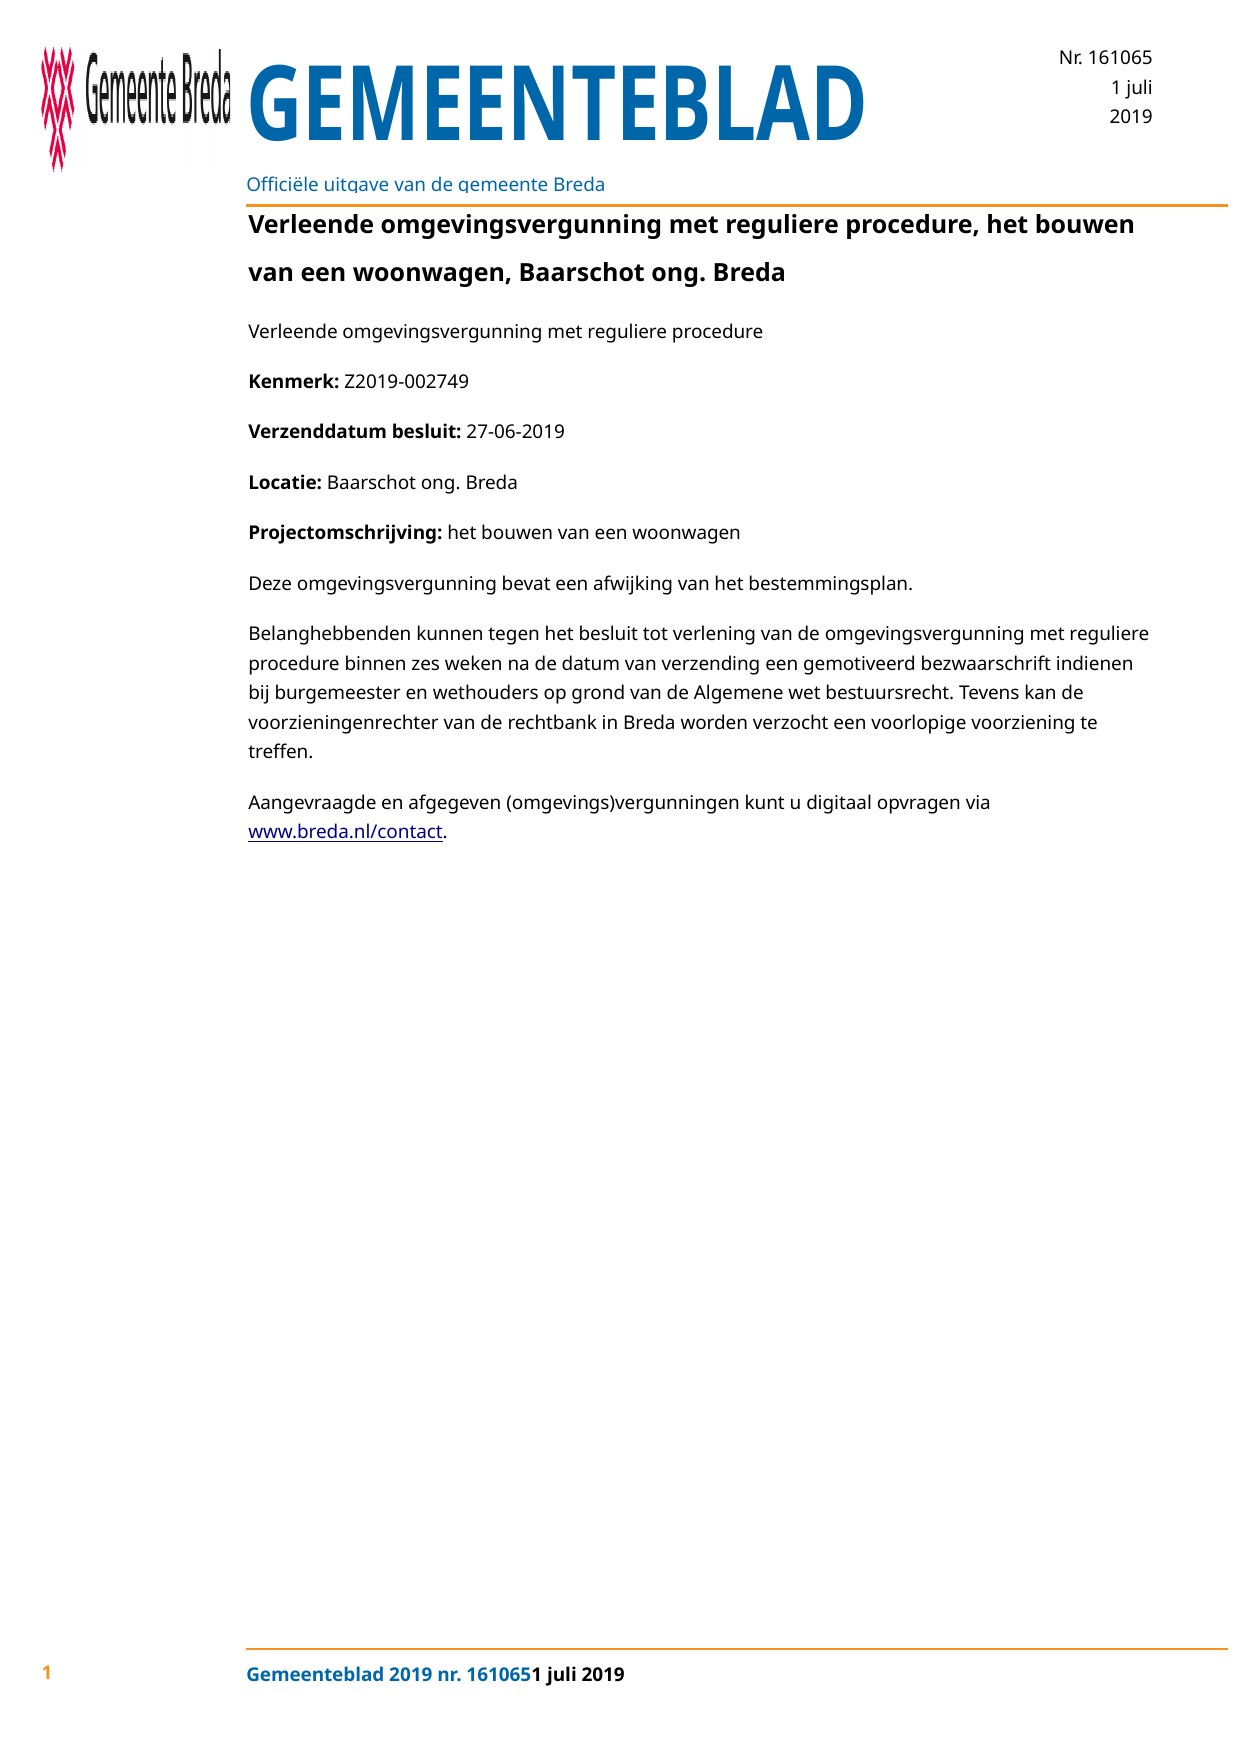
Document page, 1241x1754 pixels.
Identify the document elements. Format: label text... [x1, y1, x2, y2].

text Deze omgevingsvergunning bevat een afwijking van het bestemmingsplan. [248, 570, 1152, 596]
text Locatie: Baarschot ong. Breda [248, 469, 1152, 495]
text Aangevraagde en afgegeven (omgevings)vergunningen kunt u digitaal opvragen via www.breda.nl/contact. [248, 789, 1152, 844]
text Verleende omgevingsvergunning met reguliere procedure [248, 318, 1152, 344]
text Verzenddatum besluit: 27-06-2019 [248, 419, 1152, 444]
text Kenmerk: Z2019-002749 [248, 368, 1152, 394]
text Projectomschrijving: het bouwen van een woonwagen [248, 519, 1152, 545]
text Verleende omgevingsvergunning met reguliere procedure, het bouwen van een woonwagen, Baarschot ong. Breda [248, 207, 1152, 288]
picture [41, 47, 231, 172]
text Belanghebbenden kunnen tegen het besluit tot verlening van de omgevingsvergunning met reguliere procedure binnen zes weken na de datum van verzending een gemotiveerd bezwaarschrift indienen bij burgemeester en wethouders op grond van de Algemene wet bestuursrecht. Tevens kan de voorzieningenrechter van de rechtbank in Breda worden verzocht een voorlopige voorziening te treffen. [248, 620, 1152, 764]
